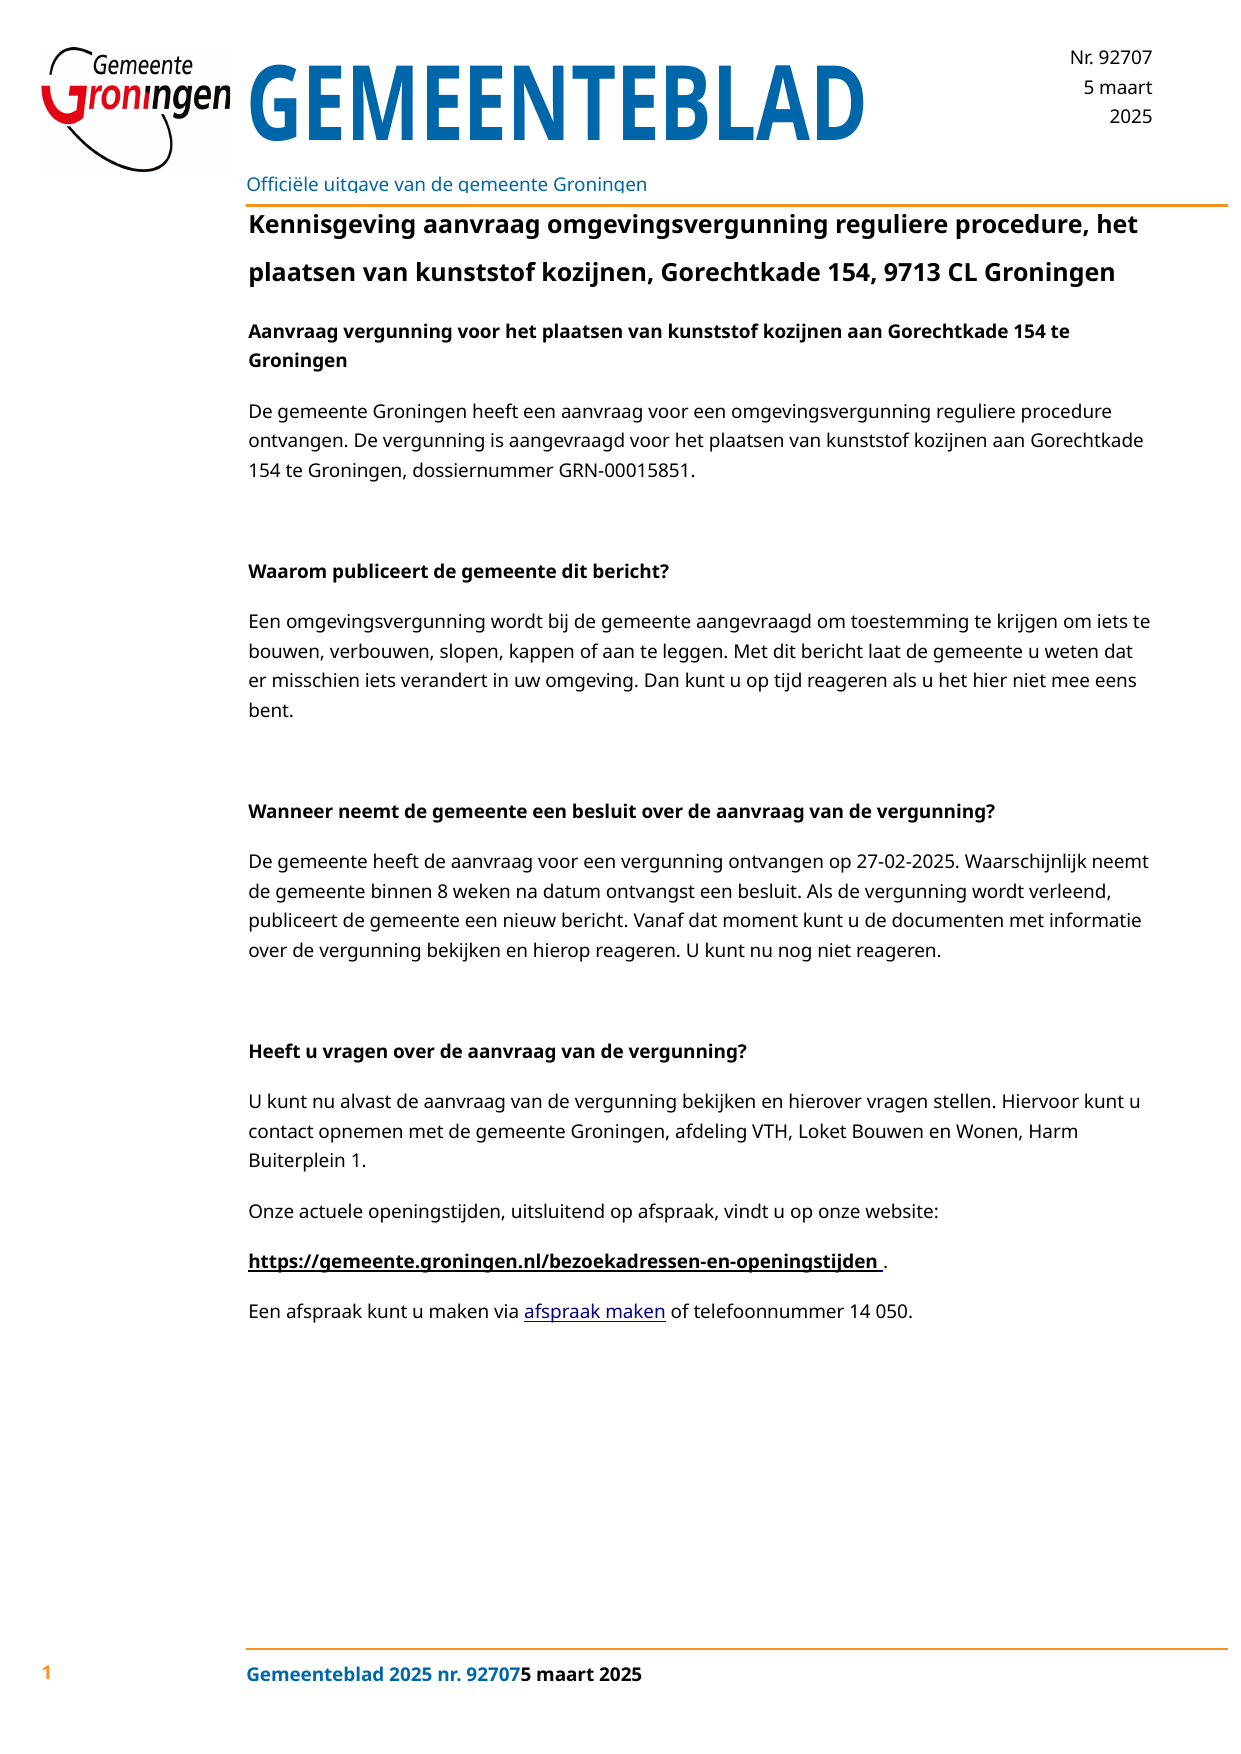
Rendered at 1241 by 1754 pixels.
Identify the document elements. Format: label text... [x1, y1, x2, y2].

text Wanneer neemt de gemeente een besluit over de aanvraag van de vergunning? [248, 798, 1152, 824]
text De gemeente Groningen heeft een aanvraag voor een omgevingsvergunning reguliere procedure ontvangen. De vergunning is aangevraagd voor het plaatsen van kunststof kozijnen aan Gorechtkade 154 te Groningen, dossiernummer GRN-00015851. [248, 398, 1152, 483]
text Waarom publiceert de gemeente dit bericht? [248, 558, 1152, 584]
text https://gemeente.groningen.nl/bezoekadressen-en-openingstijden . [248, 1248, 1152, 1274]
text Een omgevingsvergunning wordt bij de gemeente aangevraagd om toestemming te krijgen om iets te bouwen, verbouwen, slopen, kappen of aan te leggen. Met dit bericht laat de gemeente u weten dat er misschien iets verandert in uw omgeving. Dan kunt u op tijd reageren als u het hier niet mee eens bent. [248, 608, 1152, 723]
text Heeft u vragen over de aanvraag van de vergunning? [248, 1038, 1152, 1064]
text De gemeente heeft de aanvraag voor een vergunning ontvangen op 27-02-2025. Waarschijnlijk neemt de gemeente binnen 8 weken na datum ontvangst een besluit. Als de vergunning wordt verleend, publiceert de gemeente een nieuw bericht. Vanaf dat moment kunt u de documenten met informatie over de vergunning bekijken en hierop reageren. U kunt nu nog niet reageren. [248, 848, 1152, 963]
text Kennisgeving aanvraag omgevingsvergunning reguliere procedure, het plaatsen van kunststof kozijnen, Gorechtkade 154, 9713 CL Groningen [248, 207, 1152, 288]
picture [41, 47, 231, 172]
text U kunt nu alvast de aanvraag van de vergunning bekijken en hierover vragen stellen. Hiervoor kunt u contact opnemen met de gemeente Groningen, afdeling VTH, Loket Bouwen en Wonen, Harm Buiterplein 1. [248, 1088, 1152, 1173]
text Een afspraak kunt u maken via afspraak maken of telefoonnummer 14 050. [248, 1299, 1152, 1324]
text Aanvraag vergunning voor het plaatsen van kunststof kozijnen aan Gorechtkade 154 te Groningen [248, 318, 1152, 373]
text Onze actuele openingstijden, uitsluitend op afspraak, vindt u op onze website: [248, 1198, 1152, 1224]
